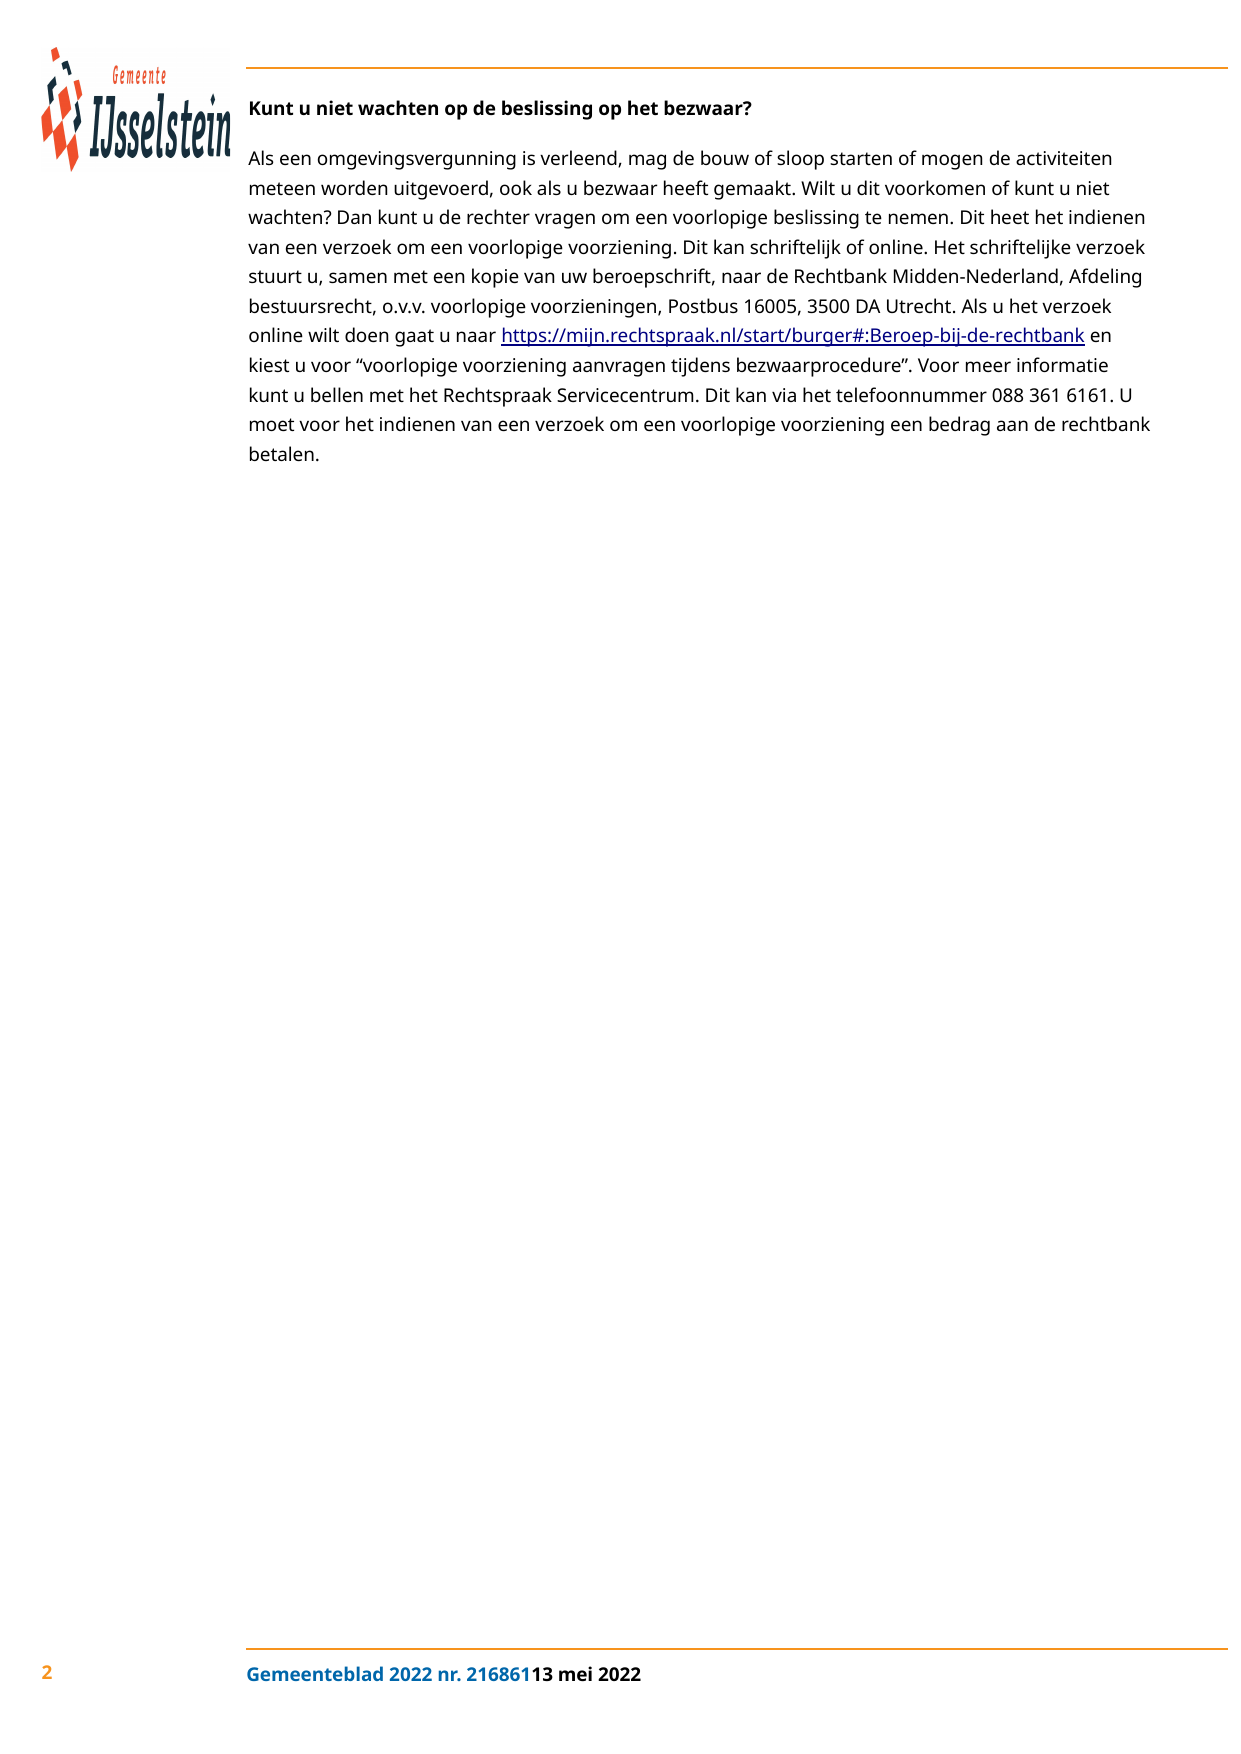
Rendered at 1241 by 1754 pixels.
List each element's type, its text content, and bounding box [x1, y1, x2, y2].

text Kunt u niet wachten op de beslissing op het bezwaar? [248, 95, 1152, 121]
picture [41, 47, 231, 172]
text Als een omgevingsvergunning is verleend, mag de bouw of sloop starten of mogen de activiteiten meteen worden uitgevoerd, ook als u bezwaar heeft gemaakt. Wilt u dit voorkomen of kunt u niet wachten? Dan kunt u de rechter vragen om een voorlopige beslissing te nemen. Dit heet het indienen van een verzoek om een voorlopige voorziening. Dit kan schriftelijk of online. Het schriftelijke verzoek stuurt u, samen met een kopie van uw beroepschrift, naar de Rechtbank Midden-Nederland, Afdeling bestuursrecht, o.v.v. voorlopige voorzieningen, Postbus 16005, 3500 DA Utrecht. Als u het verzoek online wilt doen gaat u naar https://mijn.rechtspraak.nl/start/burger#:Beroep-bij-de-rechtbank en kiest u voor “voorlopige voorziening aanvragen tijdens bezwaarprocedure”. Voor meer informatie kunt u bellen met het Rechtspraak Servicecentrum. Dit kan via het telefoonnummer 088 361 6161. U moet voor het indienen van een verzoek om een voorlopige voorziening een bedrag aan de rechtbank betalen. [248, 145, 1152, 467]
